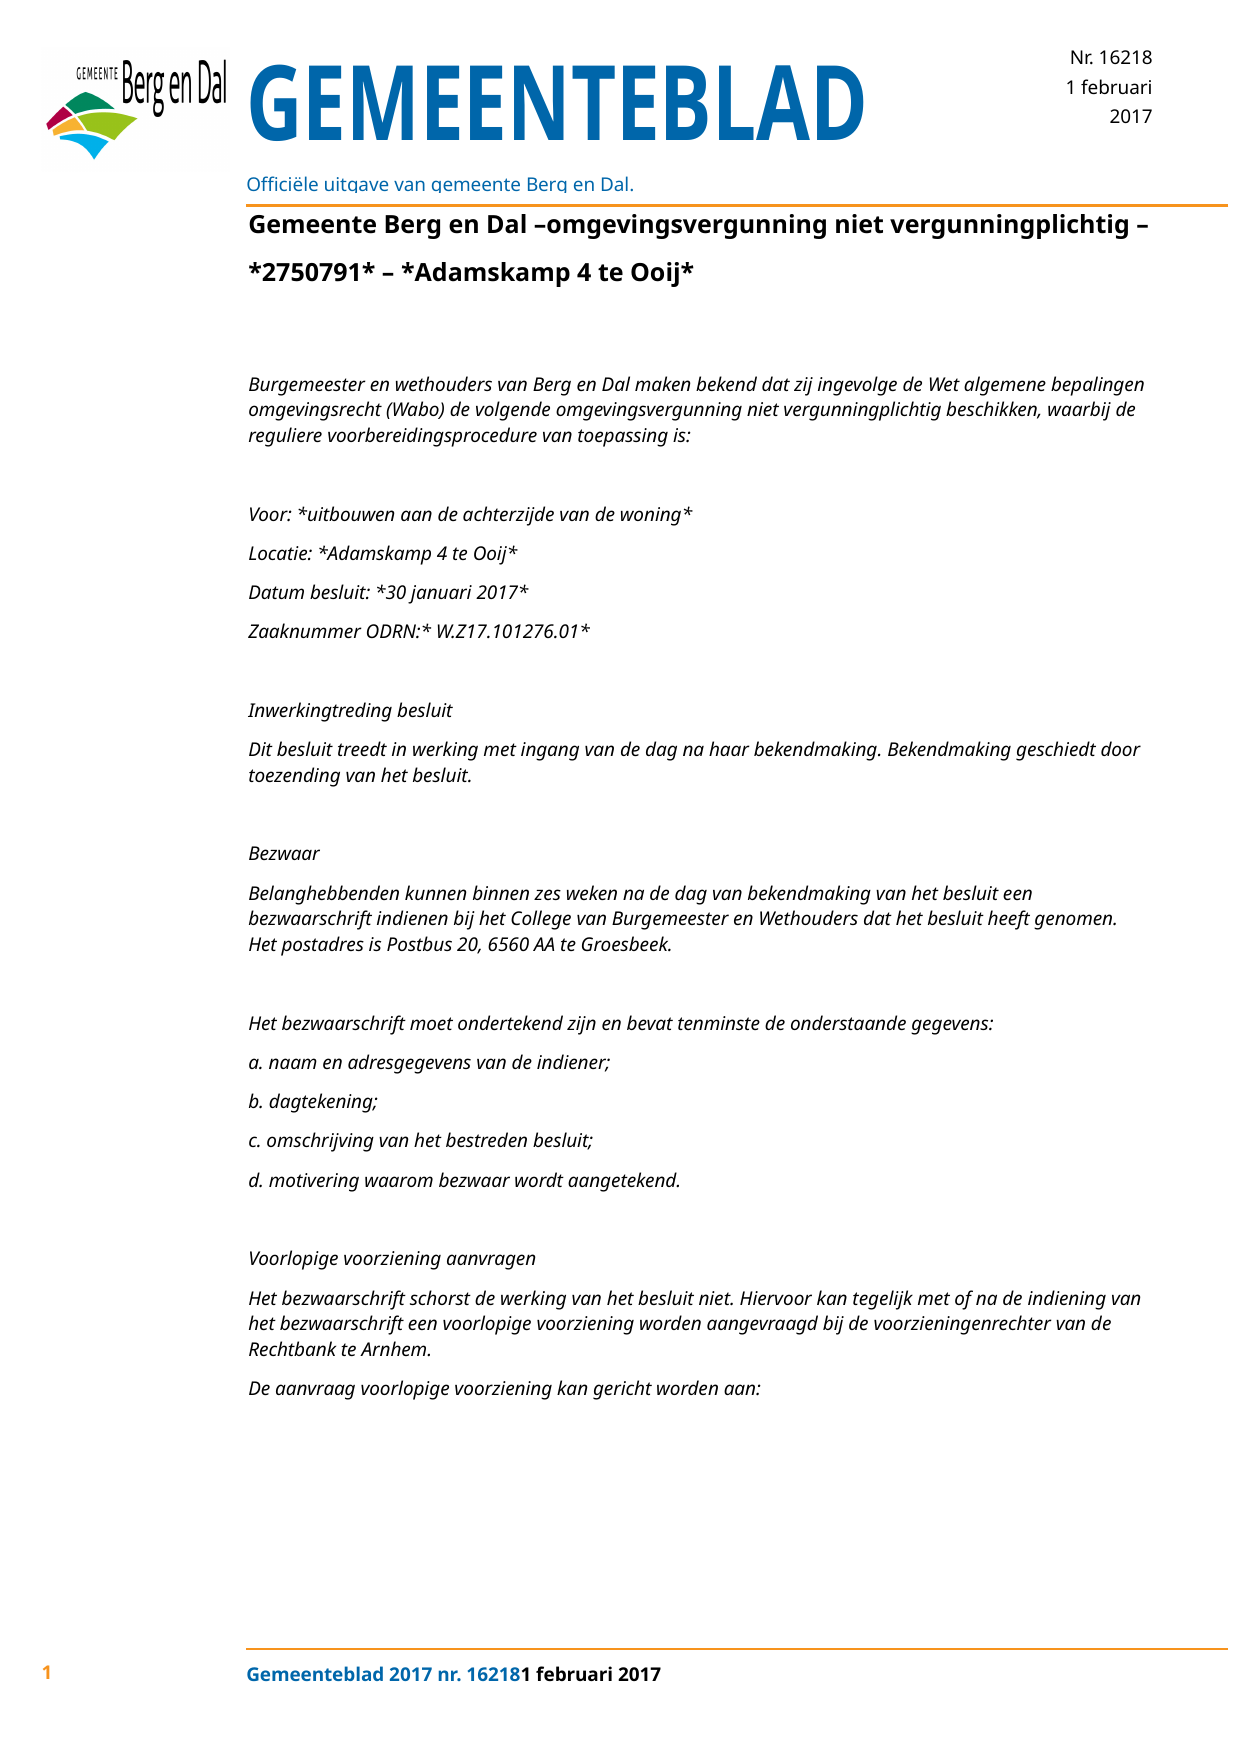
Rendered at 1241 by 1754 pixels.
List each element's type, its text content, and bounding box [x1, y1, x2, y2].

text De aanvraag voorlopige voorziening kan gericht worden aan: [248, 1376, 1152, 1401]
text Datum besluit: *30 januari 2017* [248, 579, 1152, 605]
text a. naam en adresgegevens van de indiener; [248, 1049, 1152, 1075]
text d. motivering waarom bezwaar wordt aangetekend. [248, 1167, 1152, 1193]
text Dit besluit treedt in werking met ingang van de dag na haar bekendmaking. Bekendmaking geschiedt door toezending van het besluit. [248, 736, 1152, 788]
picture [41, 47, 231, 172]
text Burgemeester en wethouders van Berg en Dal maken bekend dat zij ingevolge de Wet algemene bepalingen omgevingsrecht (Wabo) de volgende omgevingsvergunning niet vergunningplichtig beschikken, waarbij de reguliere voorbereidingsprocedure van toepassing is: [248, 371, 1152, 448]
text Voor: *uitbouwen aan de achterzijde van de woning* [248, 501, 1152, 526]
text Inwerkingtreding besluit [248, 697, 1152, 723]
text Belanghebbenden kunnen binnen zes weken na de dag van bekendmaking van het besluit een bezwaarschrift indienen bij het College van Burgemeester en Wethouders dat het besluit heeft genomen. Het postadres is Postbus 20, 6560 AA te Groesbeek. [248, 880, 1152, 957]
text Het bezwaarschrift moet ondertekend zijn en bevat tenminste de onderstaande gegevens: [248, 1010, 1152, 1036]
text b. dagtekening; [248, 1088, 1152, 1114]
text Bezwaar [248, 841, 1152, 866]
text Het bezwaarschrift schorst de werking van het besluit niet. Hiervoor kan tegelijk met of na de indiening van het bezwaarschrift een voorlopige voorziening worden aangevraagd bij de voorzieningenrechter van de Rechtbank te Arnhem. [248, 1285, 1152, 1362]
text Gemeente Berg en Dal –omgevingsvergunning niet vergunningplichtig – *2750791* – *Adamskamp 4 te Ooij* [248, 207, 1152, 288]
text Locatie: *Adamskamp 4 te Ooij* [248, 540, 1152, 566]
text Zaaknummer ODRN:* W.Z17.101276.01* [248, 618, 1152, 644]
text c. omschrijving van het bestreden besluit; [248, 1128, 1152, 1153]
text Voorlopige voorziening aanvragen [248, 1246, 1152, 1271]
